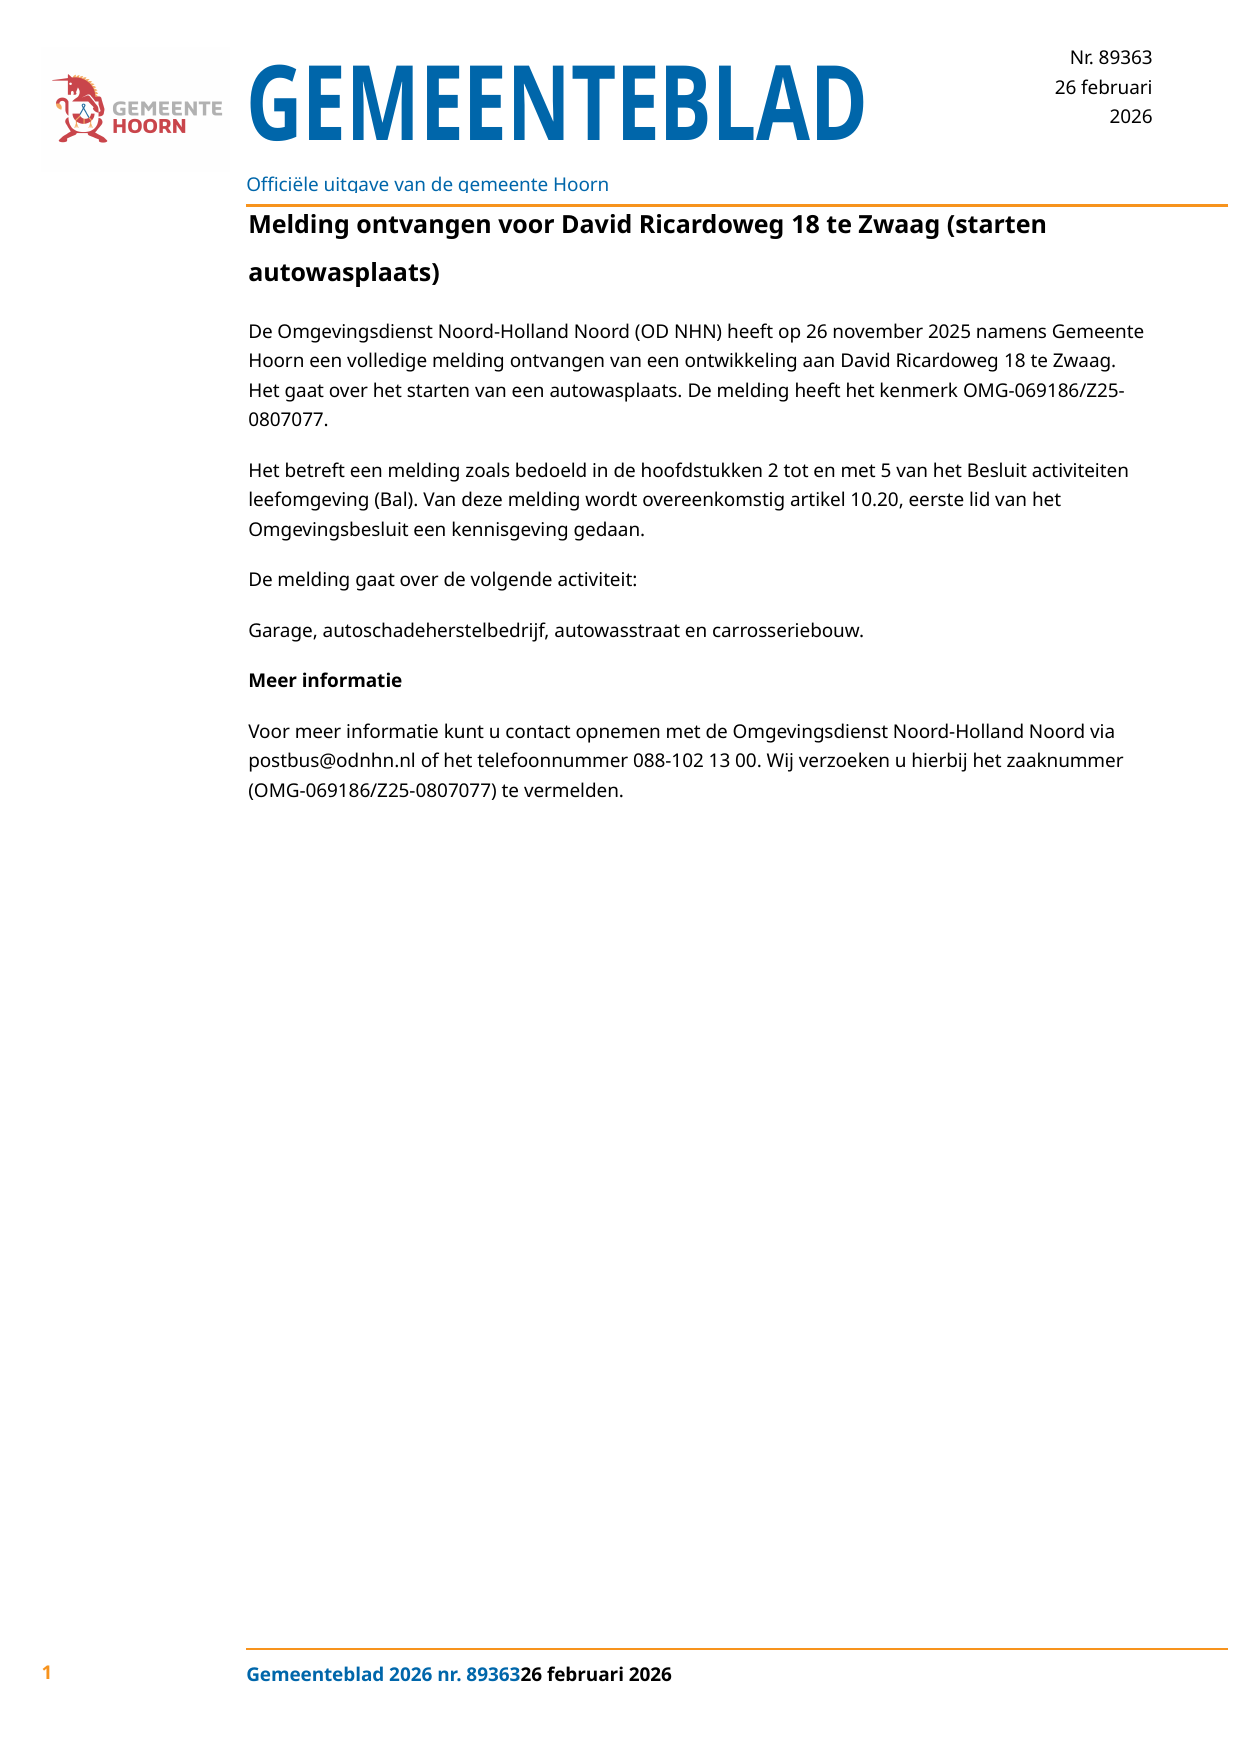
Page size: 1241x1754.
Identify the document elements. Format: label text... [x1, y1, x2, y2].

text Melding ontvangen voor David Ricardoweg 18 te Zwaag (starten autowasplaats) [248, 207, 1152, 288]
picture [41, 47, 231, 172]
text De melding gaat over de volgende activiteit: [248, 567, 1152, 592]
text Voor meer informatie kunt u contact opnemen met de Omgevingsdienst Noord-Holland Noord via postbus@odnhn.nl of het telefoonnummer 088-102 13 00. Wij verzoeken u hierbij het zaaknummer (OMG-069186/Z25-0807077) te vermelden. [248, 718, 1152, 803]
text Meer informatie [248, 667, 1152, 693]
text De Omgevingsdienst Noord-Holland Noord (OD NHN) heeft op 26 november 2025 namens Gemeente Hoorn een volledige melding ontvangen van een ontwikkeling aan David Ricardoweg 18 te Zwaag. Het gaat over het starten van een autowasplaats. De melding heeft het kenmerk OMG-069186/Z25-0807077. [248, 318, 1152, 432]
text Garage, autoschadeherstelbedrijf, autowasstraat en carrosseriebouw. [248, 617, 1152, 643]
text Het betreft een melding zoals bedoeld in de hoofdstukken 2 tot en met 5 van het Besluit activiteiten leefomgeving (Bal). Van deze melding wordt overeenkomstig artikel 10.20, eerste lid van het Omgevingsbesluit een kennisgeving gedaan. [248, 457, 1152, 542]
